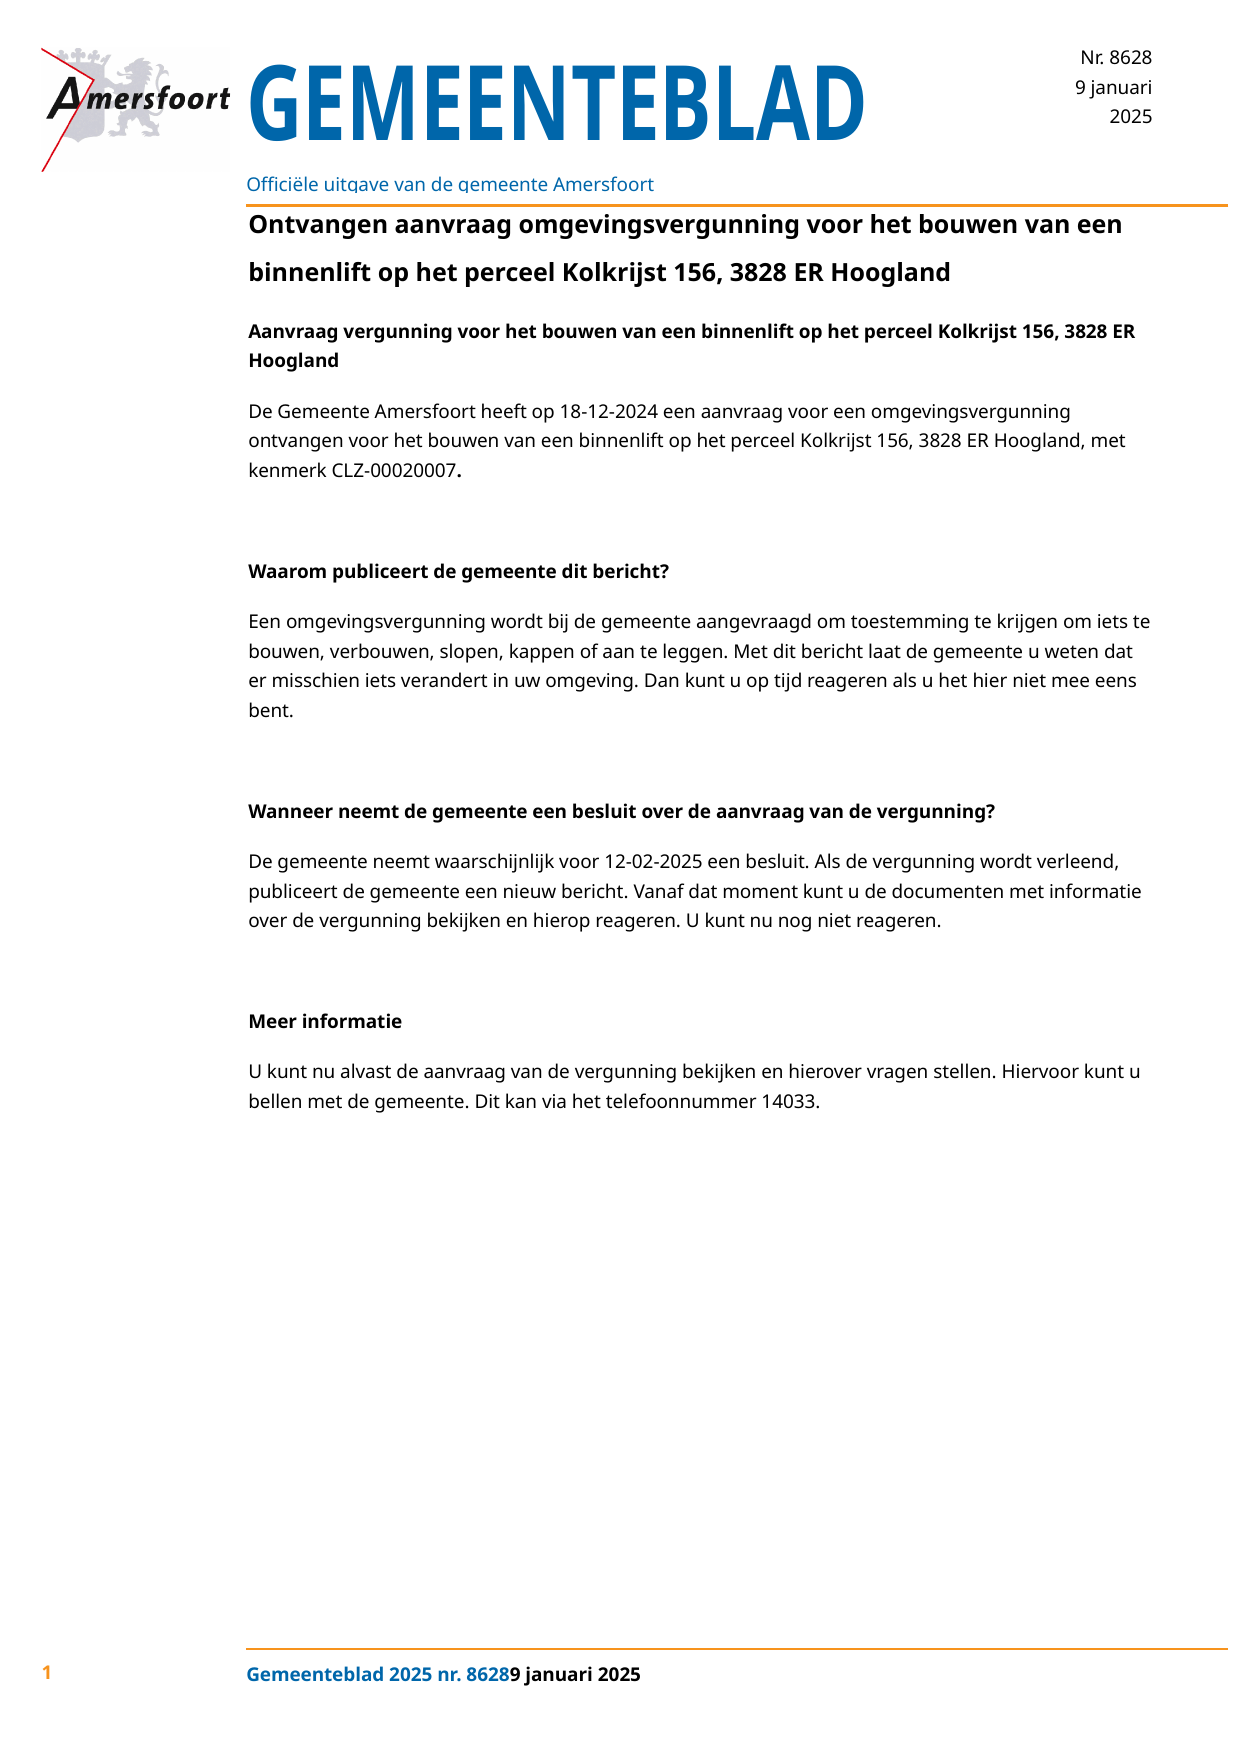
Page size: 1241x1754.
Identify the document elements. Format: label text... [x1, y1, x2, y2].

text Aanvraag vergunning voor het bouwen van een binnenlift op het perceel Kolkrijst 156, 3828 ER Hoogland [248, 318, 1152, 373]
text U kunt nu alvast de aanvraag van de vergunning bekijken en hierover vragen stellen. Hiervoor kunt u bellen met de gemeente. Dit kan via het telefoonnummer 14033. [248, 1059, 1152, 1114]
text Wanneer neemt de gemeente een besluit over de aanvraag van de vergunning? [248, 798, 1152, 824]
text Ontvangen aanvraag omgevingsvergunning voor het bouwen van een binnenlift op het perceel Kolkrijst 156, 3828 ER Hoogland [248, 207, 1152, 288]
text De gemeente neemt waarschijnlijk voor 12-02-2025 een besluit. Als de vergunning wordt verleend, publiceert de gemeente een nieuw bericht. Vanaf dat moment kunt u de documenten met informatie over de vergunning bekijken en hierop reageren. U kunt nu nog niet reageren. [248, 848, 1152, 933]
picture [41, 47, 231, 172]
text Waarom publiceert de gemeente dit bericht? [248, 558, 1152, 584]
text Een omgevingsvergunning wordt bij de gemeente aangevraagd om toestemming te krijgen om iets te bouwen, verbouwen, slopen, kappen of aan te leggen. Met dit bericht laat de gemeente u weten dat er misschien iets verandert in uw omgeving. Dan kunt u op tijd reageren als u het hier niet mee eens bent. [248, 608, 1152, 723]
text Meer informatie [248, 1008, 1152, 1034]
text De Gemeente Amersfoort heeft op 18-12-2024 een aanvraag voor een omgevingsvergunning ontvangen voor het bouwen van een binnenlift op het perceel Kolkrijst 156, 3828 ER Hoogland, met kenmerk CLZ-00020007. [248, 398, 1152, 483]
